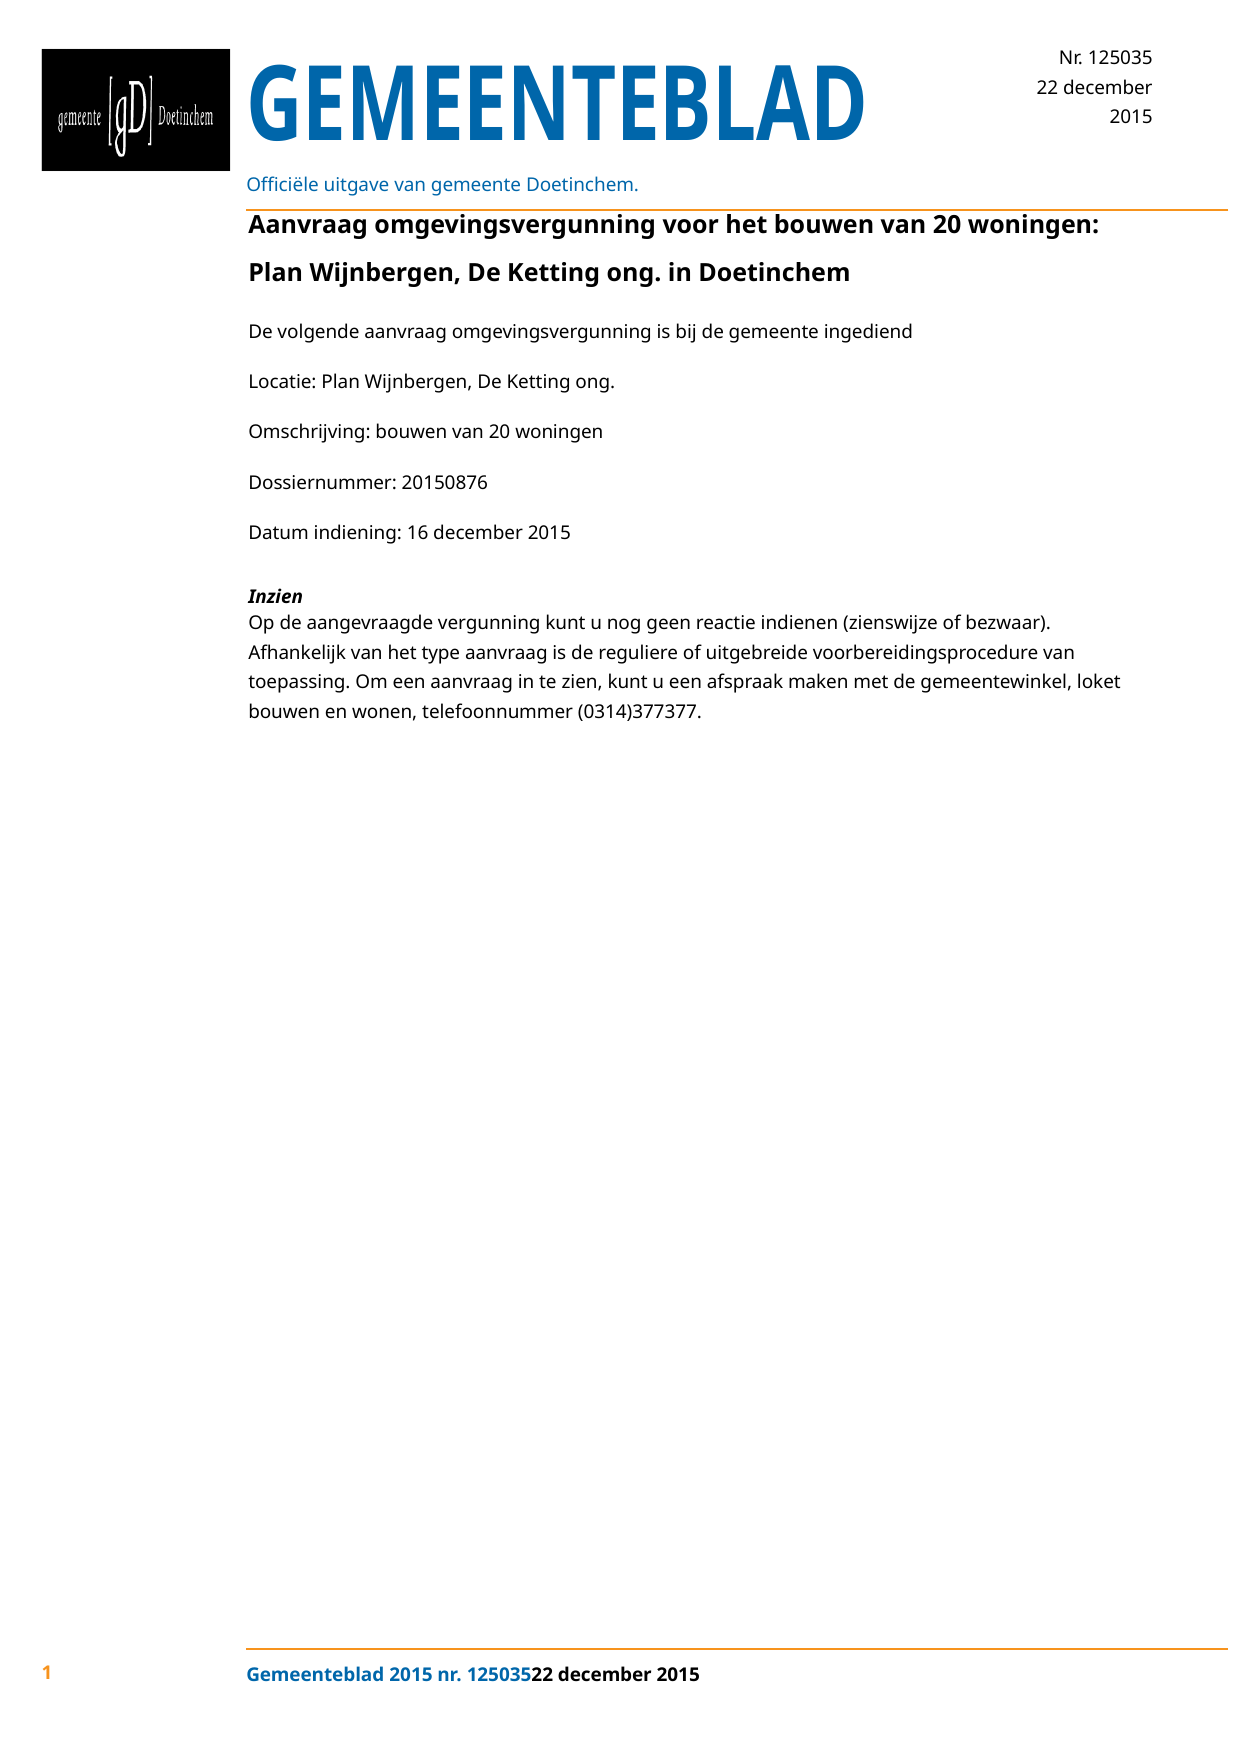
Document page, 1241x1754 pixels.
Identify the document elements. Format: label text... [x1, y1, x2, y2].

picture [41, 47, 231, 172]
text Dossiernummer: 20150876 [248, 469, 1152, 495]
text Inzien [248, 583, 1152, 609]
text Op de aangevraagde vergunning kunt u nog geen reactie indienen (zienswijze of bezwaar). Afhankelijk van het type aanvraag is de reguliere of uitgebreide voorbereidingsprocedure van toepassing. Om een aanvraag in te zien, kunt u een afspraak maken met de gemeentewinkel, loket bouwen en wonen, telefoonnummer (0314)377377. [248, 609, 1152, 724]
text De volgende aanvraag omgevingsvergunning is bij de gemeente ingediend [248, 318, 1152, 344]
text Aanvraag omgevingsvergunning voor het bouwen van 20 woningen: Plan Wijnbergen, De Ketting ong. in Doetinchem [248, 211, 1152, 288]
text Locatie: Plan Wijnbergen, De Ketting ong. [248, 368, 1152, 394]
text Datum indiening: 16 december 2015 [248, 519, 1152, 545]
text Omschrijving: bouwen van 20 woningen [248, 419, 1152, 444]
